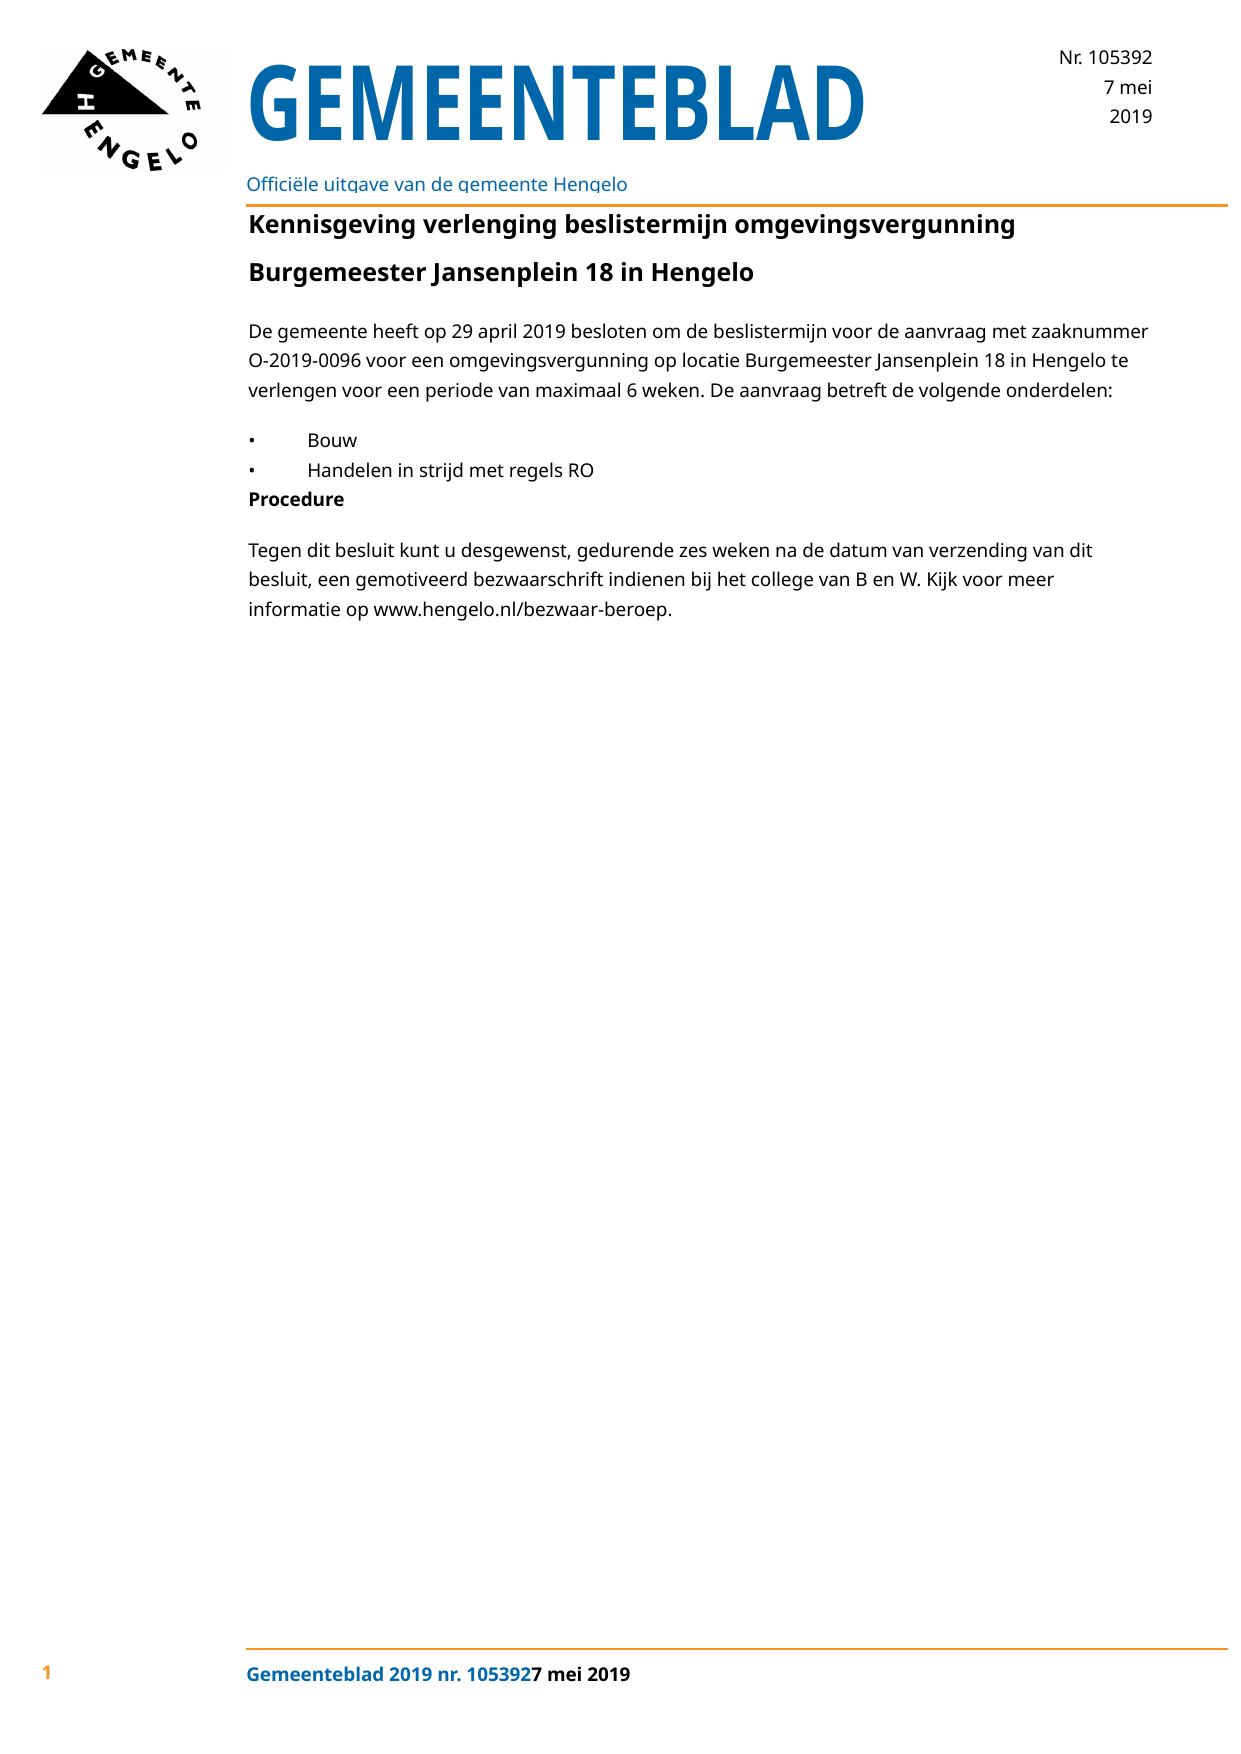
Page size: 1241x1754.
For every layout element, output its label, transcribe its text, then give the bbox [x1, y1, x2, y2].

text Kennisgeving verlenging beslistermijn omgevingsvergunning Burgemeester Jansenplein 18 in Hengelo [248, 207, 1152, 288]
text Procedure [248, 487, 1152, 512]
list Bouw [248, 427, 1152, 453]
text Tegen dit besluit kunt u desgewenst, gedurende zes weken na de datum van verzending van dit besluit, een gemotiveerd bezwaarschrift indienen bij het college van B en W. Kijk voor meer informatie op www.hengelo.nl/bezwaar-beroep. [248, 537, 1152, 622]
list Handelen in strijd met regels RO [248, 457, 1152, 483]
picture [41, 47, 231, 172]
text De gemeente heeft op 29 april 2019 besloten om de beslistermijn voor de aanvraag met zaaknummer O-2019-0096 voor een omgevingsvergunning op locatie Burgemeester Jansenplein 18 in Hengelo te verlengen voor een periode van maximaal 6 weken. De aanvraag betreft de volgende onderdelen: [248, 318, 1152, 403]
